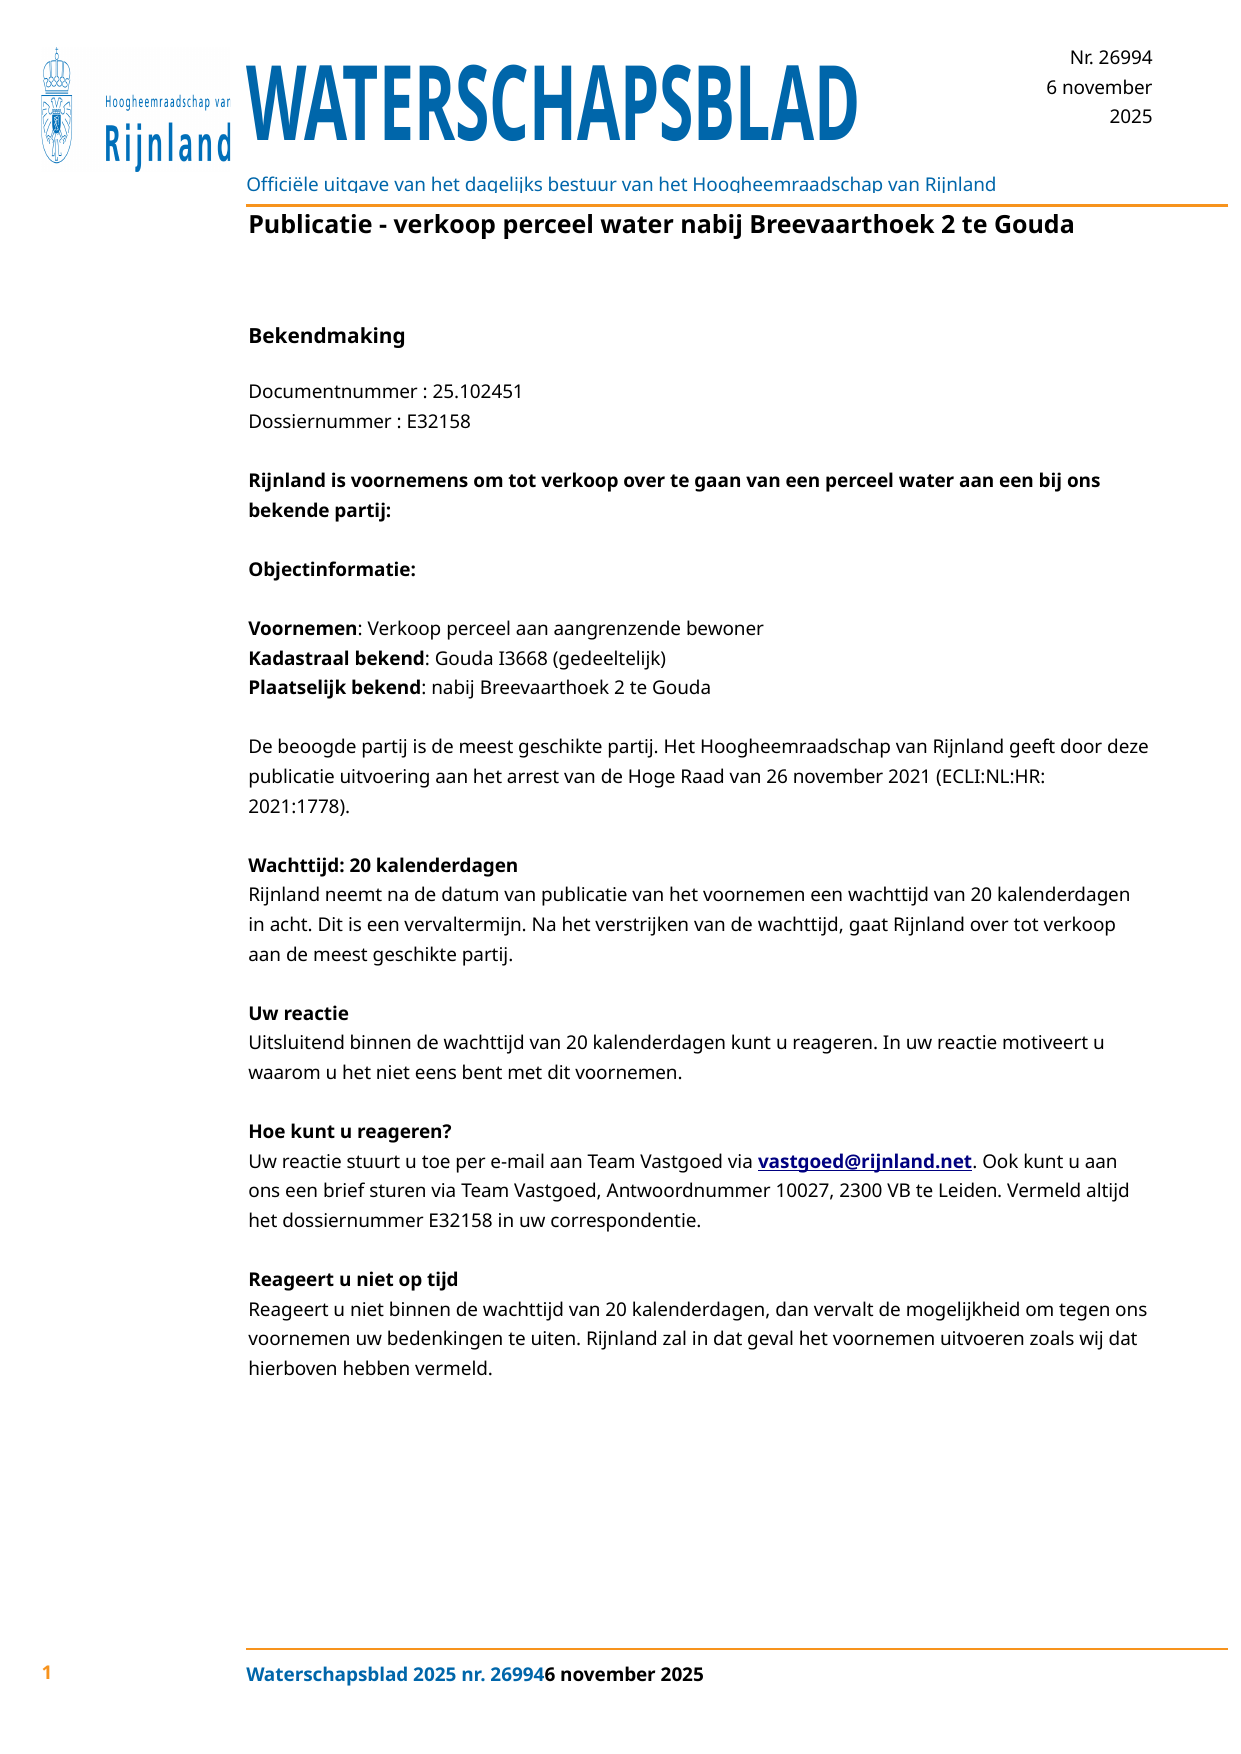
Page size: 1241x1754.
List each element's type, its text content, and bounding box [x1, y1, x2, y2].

text Reageert u niet op tijd [248, 1266, 1152, 1292]
text Uitsluitend binnen de wachttijd van 20 kalenderdagen kunt u reageren. In uw reactie motiveert u waarom u het niet eens bent met dit voornemen. [248, 1029, 1152, 1085]
text Uw reactie [248, 1000, 1152, 1026]
text Wachttijd: 20 kalenderdagen [248, 852, 1152, 878]
text Reageert u niet binnen de wachttijd van 20 kalenderdagen, dan vervalt de mogelijkheid om tegen ons voornemen uw bedenkingen te uiten. Rijnland zal in dat geval het voornemen uitvoeren zoals wij dat hierboven hebben vermeld. [248, 1296, 1152, 1381]
text Rijnland neemt na de datum van publicatie van het voornemen een wachttijd van 20 kalenderdagen in acht. Dit is een vervaltermijn. Na het verstrijken van de wachttijd, gaat Rijnland over tot verkoop aan de meest geschikte partij. [248, 882, 1152, 967]
text Rijnland is voornemens om tot verkoop over te gaan van een perceel water aan een bij ons bekende partij: [248, 467, 1152, 523]
picture [41, 47, 231, 172]
text Plaatselijk bekend: nabij Breevaarthoek 2 te Gouda [248, 674, 1152, 700]
text Uw reactie stuurt u toe per e-mail aan Team Vastgoed via vastgoed@rijnland.net. Ook kunt u aan ons een brief sturen via Team Vastgoed, Antwoordnummer 10027, 2300 VB te Leiden. Vermeld altijd het dossiernummer E32158 in uw correspondentie. [248, 1148, 1152, 1233]
text Publicatie - verkoop perceel water nabij Breevaarthoek 2 te Gouda [248, 207, 1152, 241]
text Objectinformatie: [248, 556, 1152, 582]
text Bekendmaking [248, 321, 1152, 349]
text Kadastraal bekend: Gouda I3668 (gedeeltelijk) [248, 645, 1152, 671]
text Dossiernummer : E32158 [248, 408, 1152, 434]
text De beoogde partij is de meest geschikte partij. Het Hoogheemraadschap van Rijnland geeft door deze publicatie uitvoering aan het arrest van de Hoge Raad van 26 november 2021 (ECLI:NL:HR: 2021:1778). [248, 734, 1152, 819]
text Hoe kunt u reageren? [248, 1118, 1152, 1144]
text Voornemen: Verkoop perceel aan aangrenzende bewoner [248, 615, 1152, 641]
text Documentnummer : 25.102451 [248, 379, 1152, 404]
